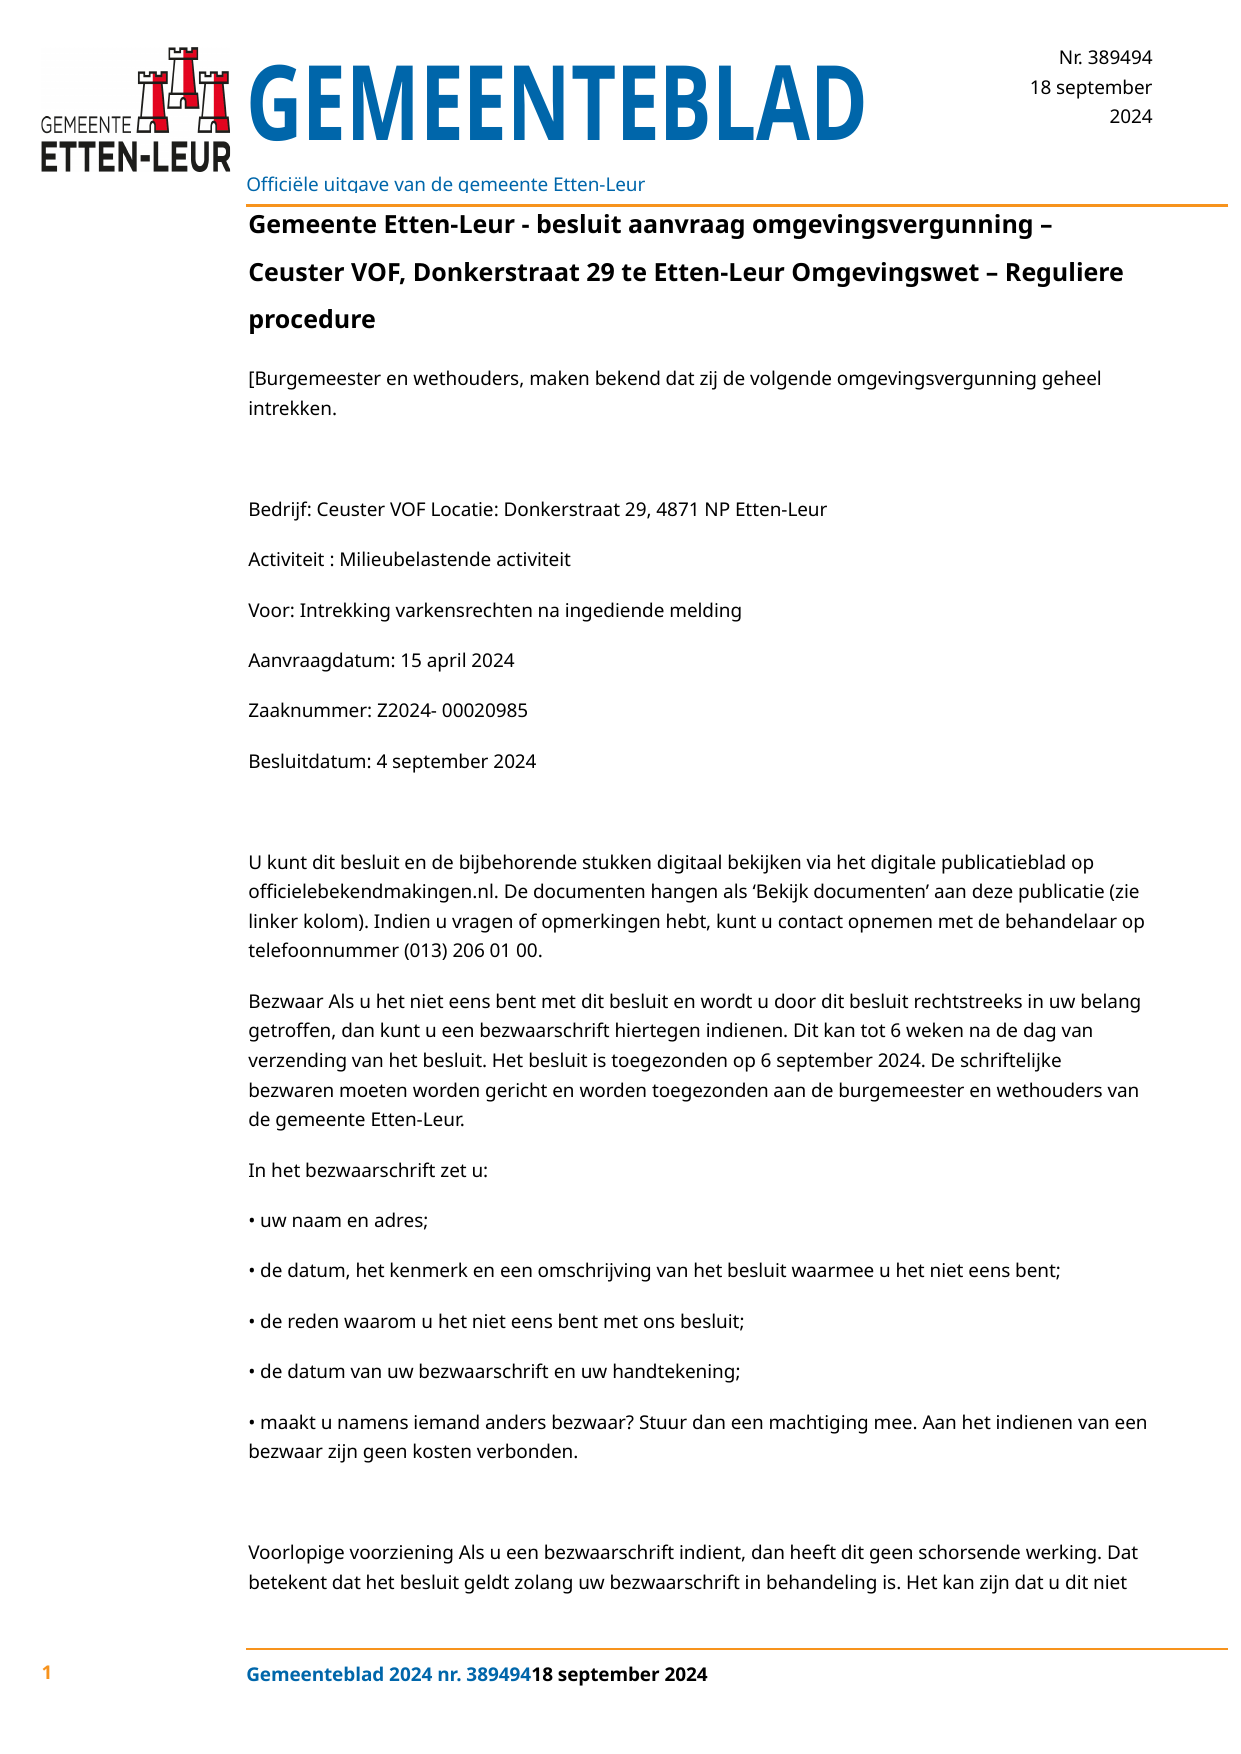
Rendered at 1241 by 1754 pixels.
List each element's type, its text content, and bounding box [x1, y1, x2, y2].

picture [41, 47, 231, 172]
text • de datum van uw bezwaarschrift en uw handtekening; [248, 1358, 1152, 1384]
text Zaaknummer: Z2024- 00020985 [248, 698, 1152, 723]
text Bedrijf: Ceuster VOF Locatie: Donkerstraat 29, 4871 NP Etten-Leur [248, 496, 1152, 522]
text Voorlopige voorziening Als u een bezwaarschrift indient, dan heeft dit geen schorsende werking. Dat betekent dat het besluit geldt zolang uw bezwaarschrift in behandeling is. Het kan zijn dat u dit niet [248, 1539, 1152, 1594]
text Gemeente Etten-Leur - besluit aanvraag omgevingsvergunning – Ceuster VOF, Donkerstraat 29 te Etten-Leur Omgevingswet – Reguliere procedure [248, 207, 1152, 336]
text Voor: Intrekking varkensrechten na ingediende melding [248, 597, 1152, 622]
text Besluitdatum: 4 september 2024 [248, 748, 1152, 774]
text • de reden waarom u het niet eens bent met ons besluit; [248, 1308, 1152, 1334]
text U kunt dit besluit en de bijbehorende stukken digitaal bekijken via het digitale publicatieblad op officielebekendmakingen.nl. De documenten hangen als ‘Bekijk documenten’ aan deze publicatie (zie linker kolom). Indien u vragen of opmerkingen hebt, kunt u contact opnemen met de behandelaar op telefoonnummer (013) 206 01 00. [248, 849, 1152, 963]
text • uw naam en adres; [248, 1207, 1152, 1233]
text • de datum, het kenmerk en een omschrijving van het besluit waarmee u het niet eens bent; [248, 1258, 1152, 1283]
text [Burgemeester en wethouders, maken bekend dat zij de volgende omgevingsvergunning geheel intrekken. [248, 366, 1152, 421]
text Aanvraagdatum: 15 april 2024 [248, 647, 1152, 673]
text Bezwaar Als u het niet eens bent met dit besluit en wordt u door dit besluit rechtstreeks in uw belang getroffen, dan kunt u een bezwaarschrift hiertegen indienen. Dit kan tot 6 weken na de dag van verzending van het besluit. Het besluit is toegezonden op 6 september 2024. De schriftelijke bezwaren moeten worden gericht en worden toegezonden aan de burgemeester en wethouders van de gemeente Etten-Leur. [248, 988, 1152, 1132]
text Activiteit : Milieubelastende activiteit [248, 546, 1152, 572]
text In het bezwaarschrift zet u: [248, 1157, 1152, 1182]
text • maakt u namens iemand anders bezwaar? Stuur dan een machtiging mee. Aan het indienen van een bezwaar zijn geen kosten verbonden. [248, 1409, 1152, 1464]
